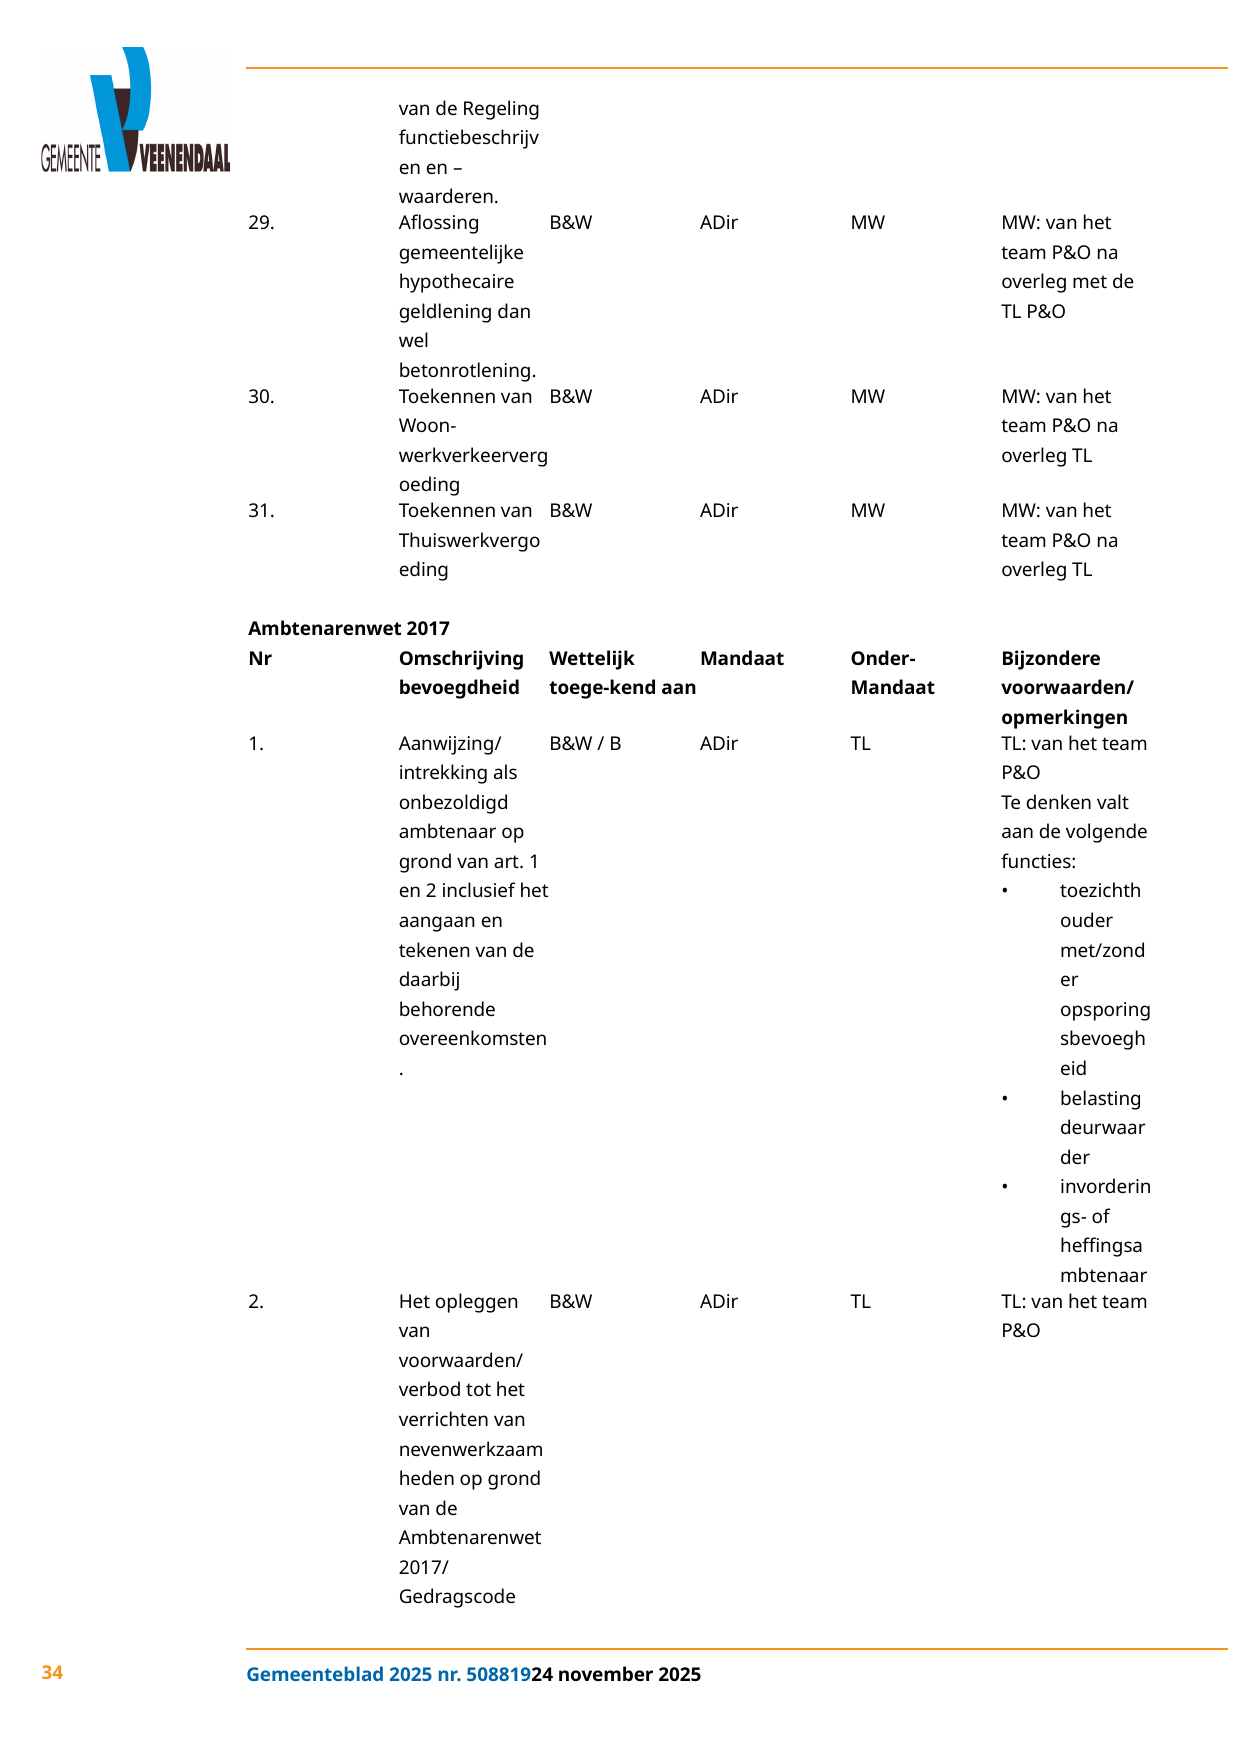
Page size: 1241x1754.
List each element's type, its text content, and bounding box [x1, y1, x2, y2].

table_cell Toekennen van Thuiswerkvergoeding [399, 498, 549, 582]
table_cell MW [850, 209, 1001, 383]
table_cell 1. [248, 730, 398, 1288]
table_cell TL: van het team P&O Te denken valt aan de volgende functies: toezichthouder met/zonder opsporingsbevoegheid belastingdeurwaarder invorderings- of heffingsambtenaar [1001, 730, 1152, 1288]
table_cell B&W [549, 383, 700, 497]
table_cell MW [850, 498, 1001, 582]
table_cell Het opleggen van voorwaarden/ verbod tot het verrichten van nevenwerkzaamheden op grond van de Ambtenarenwet 2017/ Gedragscode [399, 1288, 549, 1609]
table_cell ADir [700, 730, 850, 1288]
table_cell Aanwijzing/intrekking als onbezoldigd ambtenaar op grond van art. 1 en 2 inclusief het aangaan en tekenen van de daarbij behorende overeenkomsten. [399, 730, 549, 1288]
table_cell MW: van het team P&O na overleg TL [1001, 383, 1152, 497]
table_cell ADir [700, 383, 850, 497]
table_cell B&W / B [549, 730, 700, 1288]
table_cell [248, 498, 398, 582]
table_cell MW: van het team P&O na overleg TL [1001, 498, 1152, 582]
table_cell [700, 95, 850, 209]
table_header Onder- Mandaat [850, 645, 1001, 730]
table_header Bijzondere voorwaarden/ opmerkingen [1001, 645, 1152, 730]
table_cell ADir [700, 1288, 850, 1609]
table_header Mandaat [700, 645, 850, 730]
table_cell MW: van het team P&O na overleg met de TL P&O [1001, 209, 1152, 383]
table_cell Aflossing gemeentelijke hypothecaire geldlening dan wel betonrotlening. [399, 209, 549, 383]
table_cell ADir [700, 209, 850, 383]
table_cell [549, 95, 700, 209]
picture [41, 47, 130, 172]
table_header Nr [248, 645, 398, 730]
table_cell van de Regeling functiebeschrijven en –waarderen. [399, 95, 549, 209]
table_cell Toekennen van Woon-werkverkeervergoeding [399, 383, 549, 497]
table_cell [1001, 95, 1152, 209]
table_cell TL [850, 1288, 1001, 1609]
table_header Omschrijving bevoegdheid [399, 645, 549, 730]
table_cell B&W [549, 498, 700, 582]
table_cell 2. [248, 1288, 398, 1609]
table_cell MW [850, 383, 1001, 497]
text Ambtenarenwet 2017 [248, 615, 1152, 641]
table_cell ADir [700, 498, 850, 582]
table_cell [248, 95, 398, 209]
picture [123, 47, 231, 172]
table_cell [248, 209, 398, 383]
table_cell [850, 95, 1001, 209]
table_cell B&W [549, 209, 700, 383]
table_cell TL: van het team P&O [1001, 1288, 1152, 1609]
table_cell [248, 383, 398, 497]
table_cell B&W [549, 1288, 700, 1609]
table_header Wettelijk toege-kend aan [549, 645, 700, 730]
table_cell TL [850, 730, 1001, 1288]
